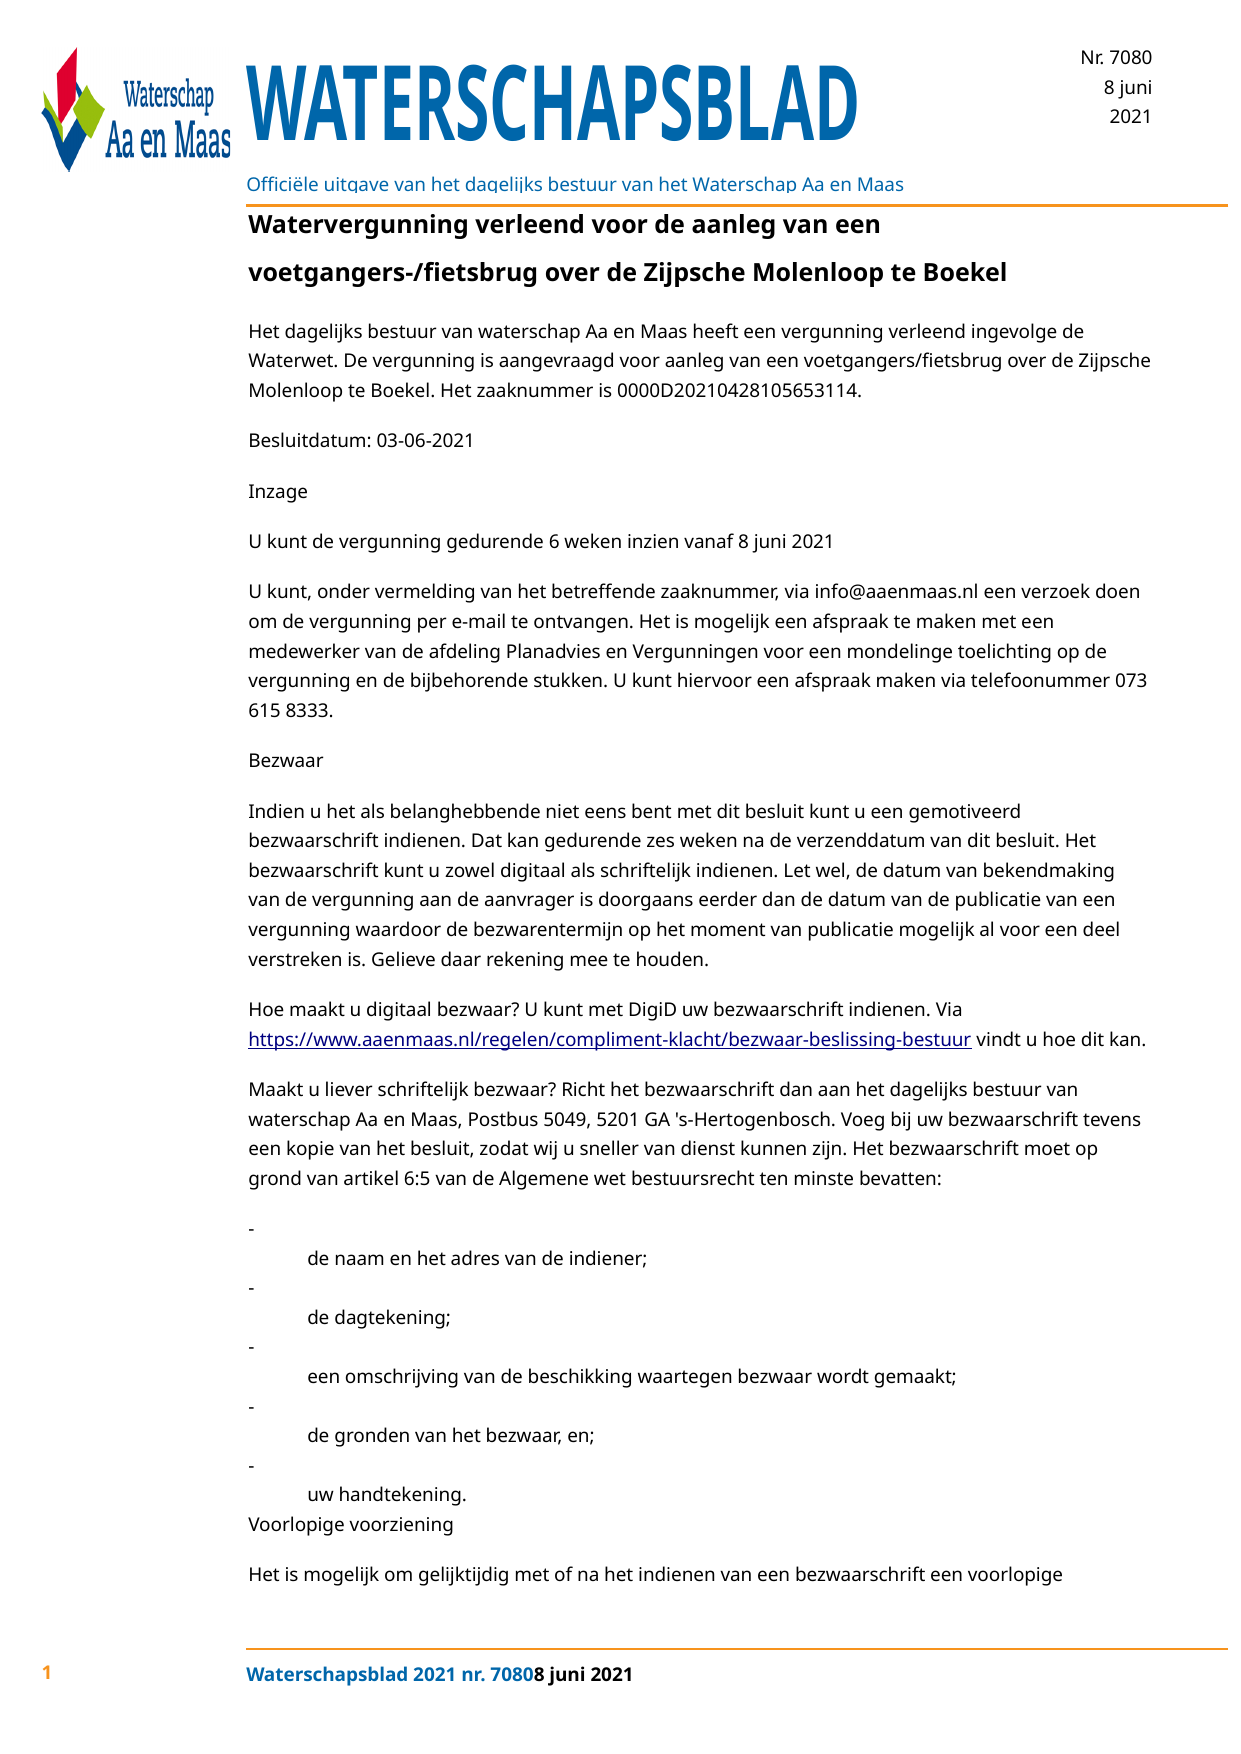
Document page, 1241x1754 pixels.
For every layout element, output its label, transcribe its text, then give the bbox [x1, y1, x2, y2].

list de naam en het adres van de indiener; [248, 1245, 1152, 1271]
text Het dagelijks bestuur van waterschap Aa en Maas heeft een vergunning verleend ingevolge de Waterwet. De vergunning is aangevraagd voor aanleg van een voetgangers/fietsbrug over de Zijpsche Molenloop te Boekel. Het zaaknummer is 0000D20210428105653114. [248, 318, 1152, 403]
text Het is mogelijk om gelijktijdig met of na het indienen van een bezwaarschrift een voorlopige [248, 1562, 1152, 1587]
text Voorlopige voorziening [248, 1511, 1152, 1537]
text Inzage [248, 478, 1152, 504]
text Indien u het als belanghebbende niet eens bent met dit besluit kunt u een gemotiveerd bezwaarschrift indienen. Dat kan gedurende zes weken na de verzenddatum van dit besluit. Het bezwaarschrift kunt u zowel digitaal als schriftelijk indienen. Let wel, de datum van bekendmaking van de vergunning aan de aanvrager is doorgaans eerder dan de datum van de publicatie van een vergunning waardoor de bezwarentermijn op het moment van publicatie mogelijk al voor een deel verstreken is. Gelieve daar rekening mee te houden. [248, 798, 1152, 972]
list de dagtekening; [248, 1304, 1152, 1330]
text Besluitdatum: 03-06-2021 [248, 427, 1152, 453]
text Hoe maakt u digitaal bezwaar? U kunt met DigiD uw bezwaarschrift indienen. Via https://www.aaenmaas.nl/regelen/compliment-klacht/bezwaar-beslissing-bestuur vindt u hoe dit kan. [248, 996, 1152, 1052]
picture [41, 47, 231, 172]
text U kunt, onder vermelding van het betreffende zaaknummer, via info@aaenmaas.nl een verzoek doen om de vergunning per e-mail te ontvangen. Het is mogelijk een afspraak te maken met een medewerker van de afdeling Planadvies en Vergunningen voor een mondelinge toelichting op de vergunning en de bijbehorende stukken. U kunt hiervoor een afspraak maken via telefoonummer 073 615 8333. [248, 579, 1152, 723]
list een omschrijving van de beschikking waartegen bezwaar wordt gemaakt; [248, 1363, 1152, 1389]
text Maakt u liever schriftelijk bezwaar? Richt het bezwaarschrift dan aan het dagelijks bestuur van waterschap Aa en Maas, Postbus 5049, 5201 GA 's-Hertogenbosch. Voeg bij uw bezwaarschrift tevens een kopie van het besluit, zodat wij u sneller van dienst kunnen zijn. Het bezwaarschrift moet op grond van artikel 6:5 van de Algemene wet bestuursrecht ten minste bevatten: [248, 1076, 1152, 1191]
text U kunt de vergunning gedurende 6 weken inzien vanaf 8 juni 2021 [248, 528, 1152, 554]
list uw handtekening. [248, 1482, 1152, 1507]
text Watervergunning verleend voor de aanleg van een voetgangers-/fietsbrug over de Zijpsche Molenloop te Boekel [248, 207, 1152, 288]
list de gronden van het bezwaar, en; [248, 1422, 1152, 1448]
text Bezwaar [248, 747, 1152, 773]
